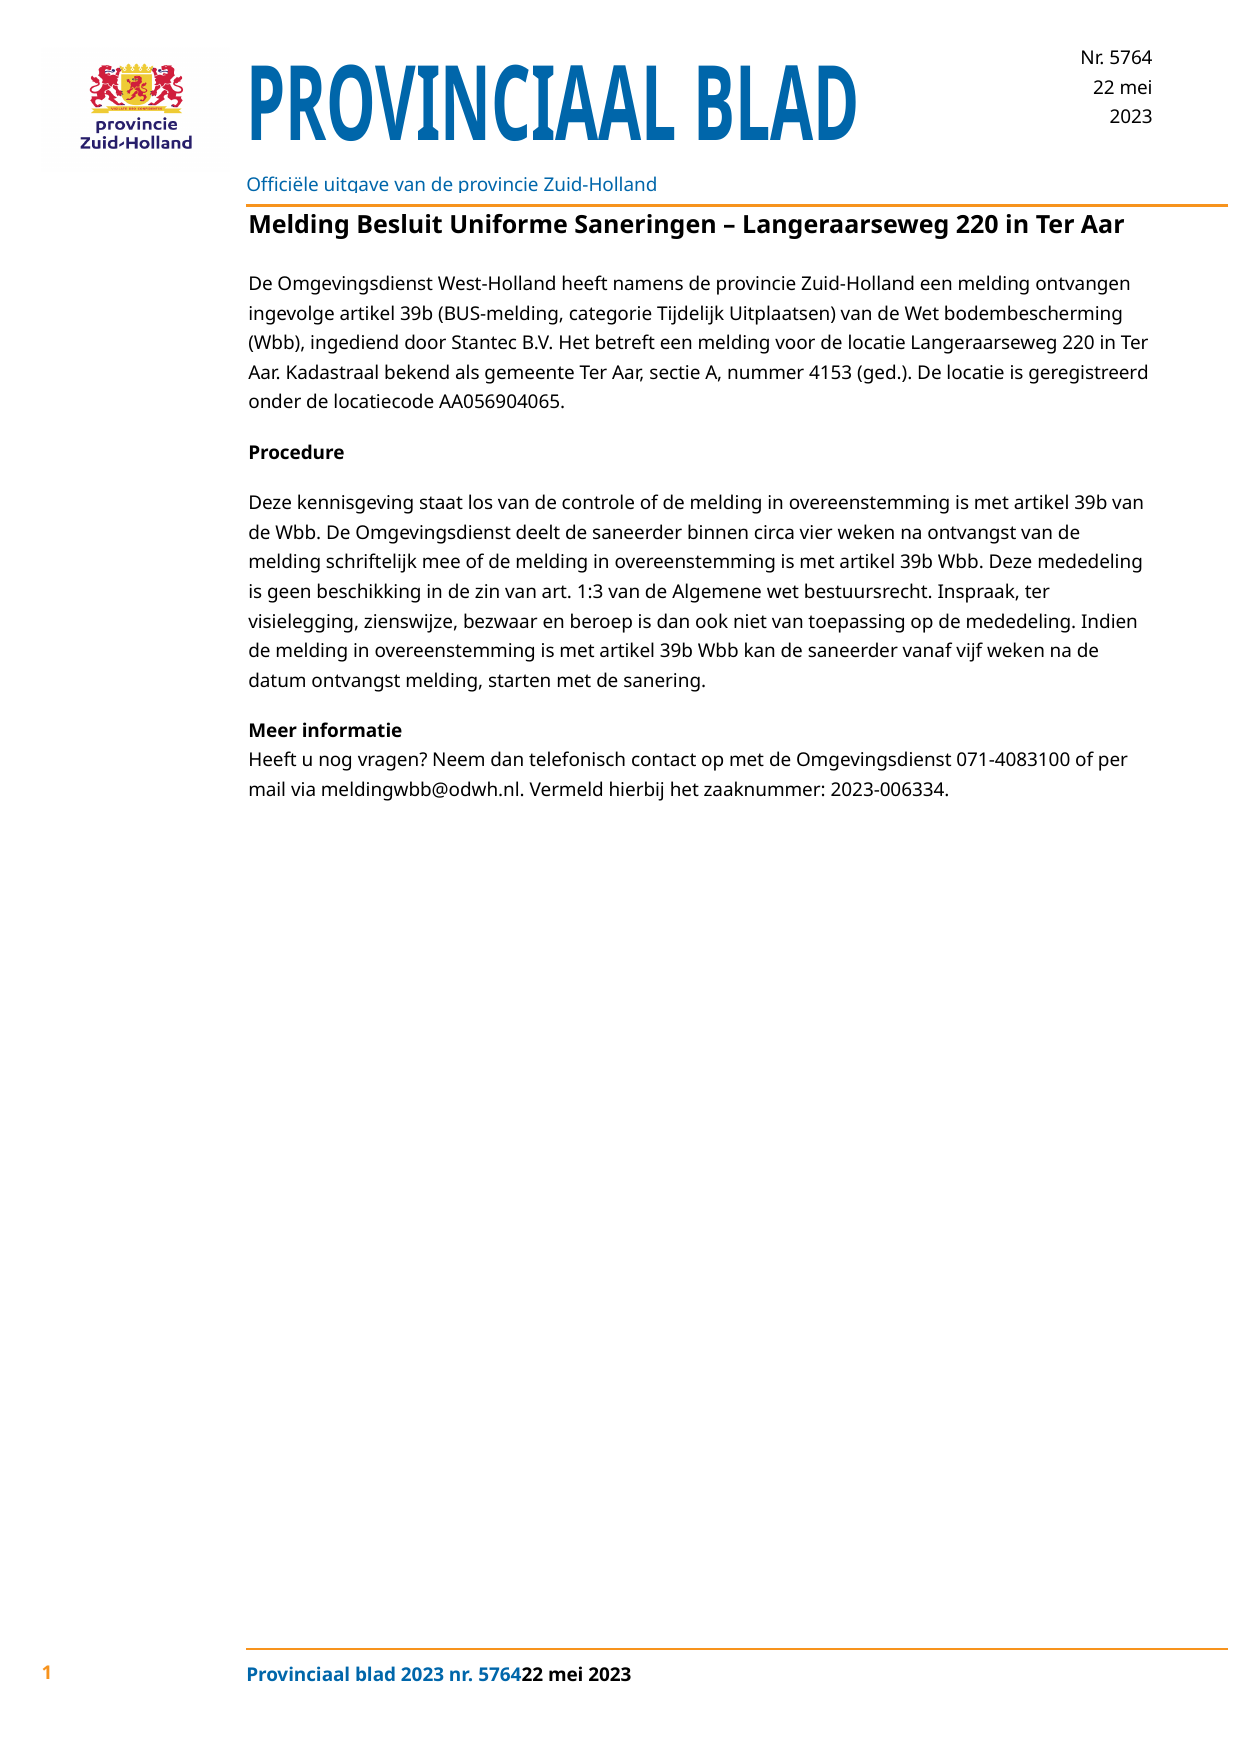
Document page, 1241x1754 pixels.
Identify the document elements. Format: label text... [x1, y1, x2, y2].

text Deze kennisgeving staat los van de controle of de melding in overeenstemming is met artikel 39b van de Wbb. De Omgevingsdienst deelt de saneerder binnen circa vier weken na ontvangst van de melding schriftelijk mee of de melding in overeenstemming is met artikel 39b Wbb. Deze mededeling is geen beschikking in de zin van art. 1:3 van de Algemene wet bestuursrecht. Inspraak, ter visielegging, zienswijze, bezwaar en beroep is dan ook niet van toepassing op de mededeling. Indien de melding in overeenstemming is met artikel 39b Wbb kan de saneerder vanaf vijf weken na de datum ontvangst melding, starten met de sanering. [248, 489, 1152, 693]
picture [41, 47, 231, 172]
table_header Meer informatie [248, 718, 1152, 743]
text De Omgevingsdienst West-Holland heeft namens de provincie Zuid-Holland een melding ontvangen ingevolge artikel 39b (BUS-melding, categorie Tijdelijk Uitplaatsen) van de Wet bodembescherming (Wbb), ingediend door Stantec B.V. Het betreft een melding voor de locatie Langeraarseweg 220 in Ter Aar. Kadastraal bekend als gemeente Ter Aar, sectie A, nummer 4153 (ged.). De locatie is geregistreerd onder de locatiecode AA056904065. [248, 270, 1152, 414]
text Melding Besluit Uniforme Saneringen – Langeraarseweg 220 in Ter Aar [248, 207, 1152, 241]
text Procedure [248, 439, 1152, 465]
text Heeft u nog vragen? Neem dan telefonisch contact op met de Omgevingsdienst 071-4083100 of per mail via meldingwbb@odwh.nl. Vermeld hierbij het zaaknummer: 2023-006334. [248, 746, 1152, 802]
